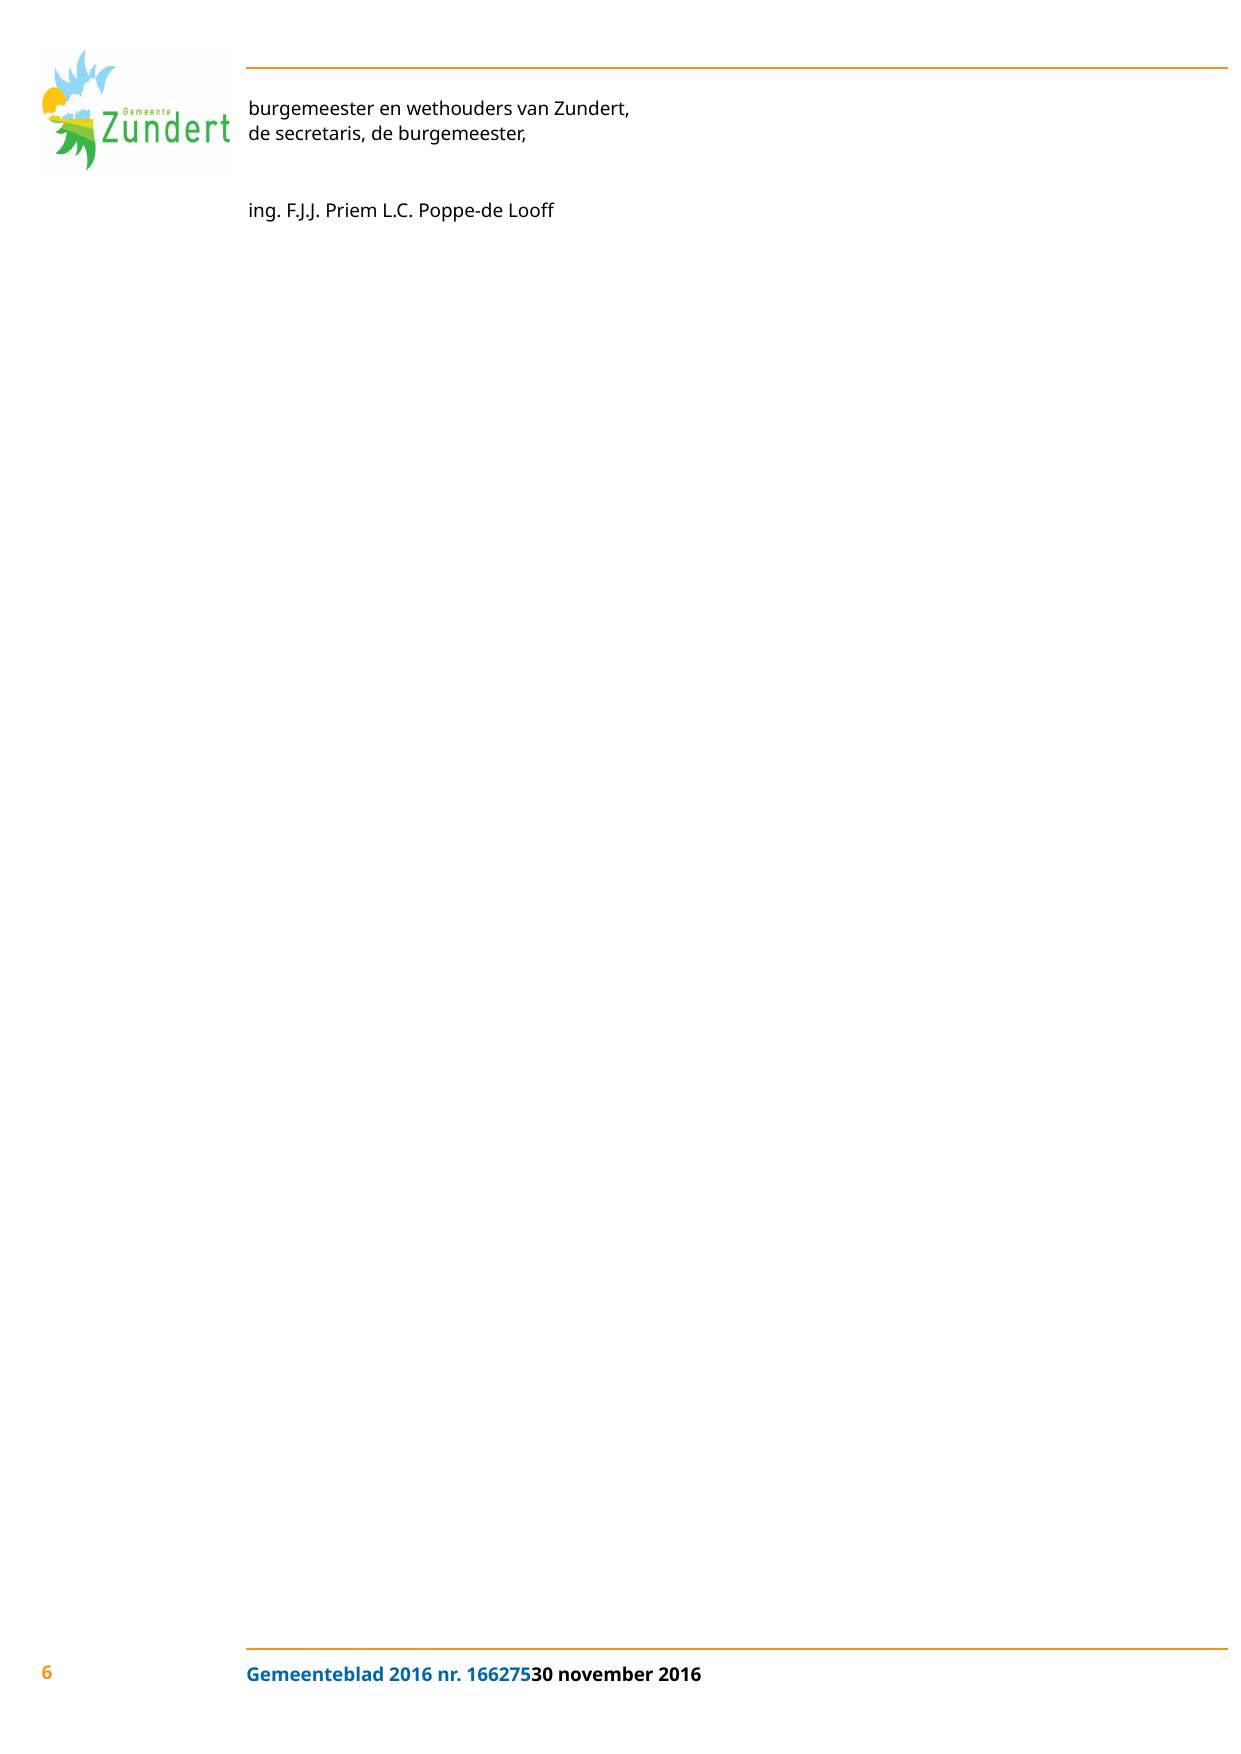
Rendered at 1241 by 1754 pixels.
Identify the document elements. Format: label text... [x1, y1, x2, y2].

picture [41, 47, 231, 172]
text burgemeester en wethouders van Zundert, [248, 95, 1152, 121]
text ing. F.J.J. Priem L.C. Poppe-de Looff [248, 198, 1152, 223]
text de secretaris, de burgemeester, [248, 121, 1152, 146]
